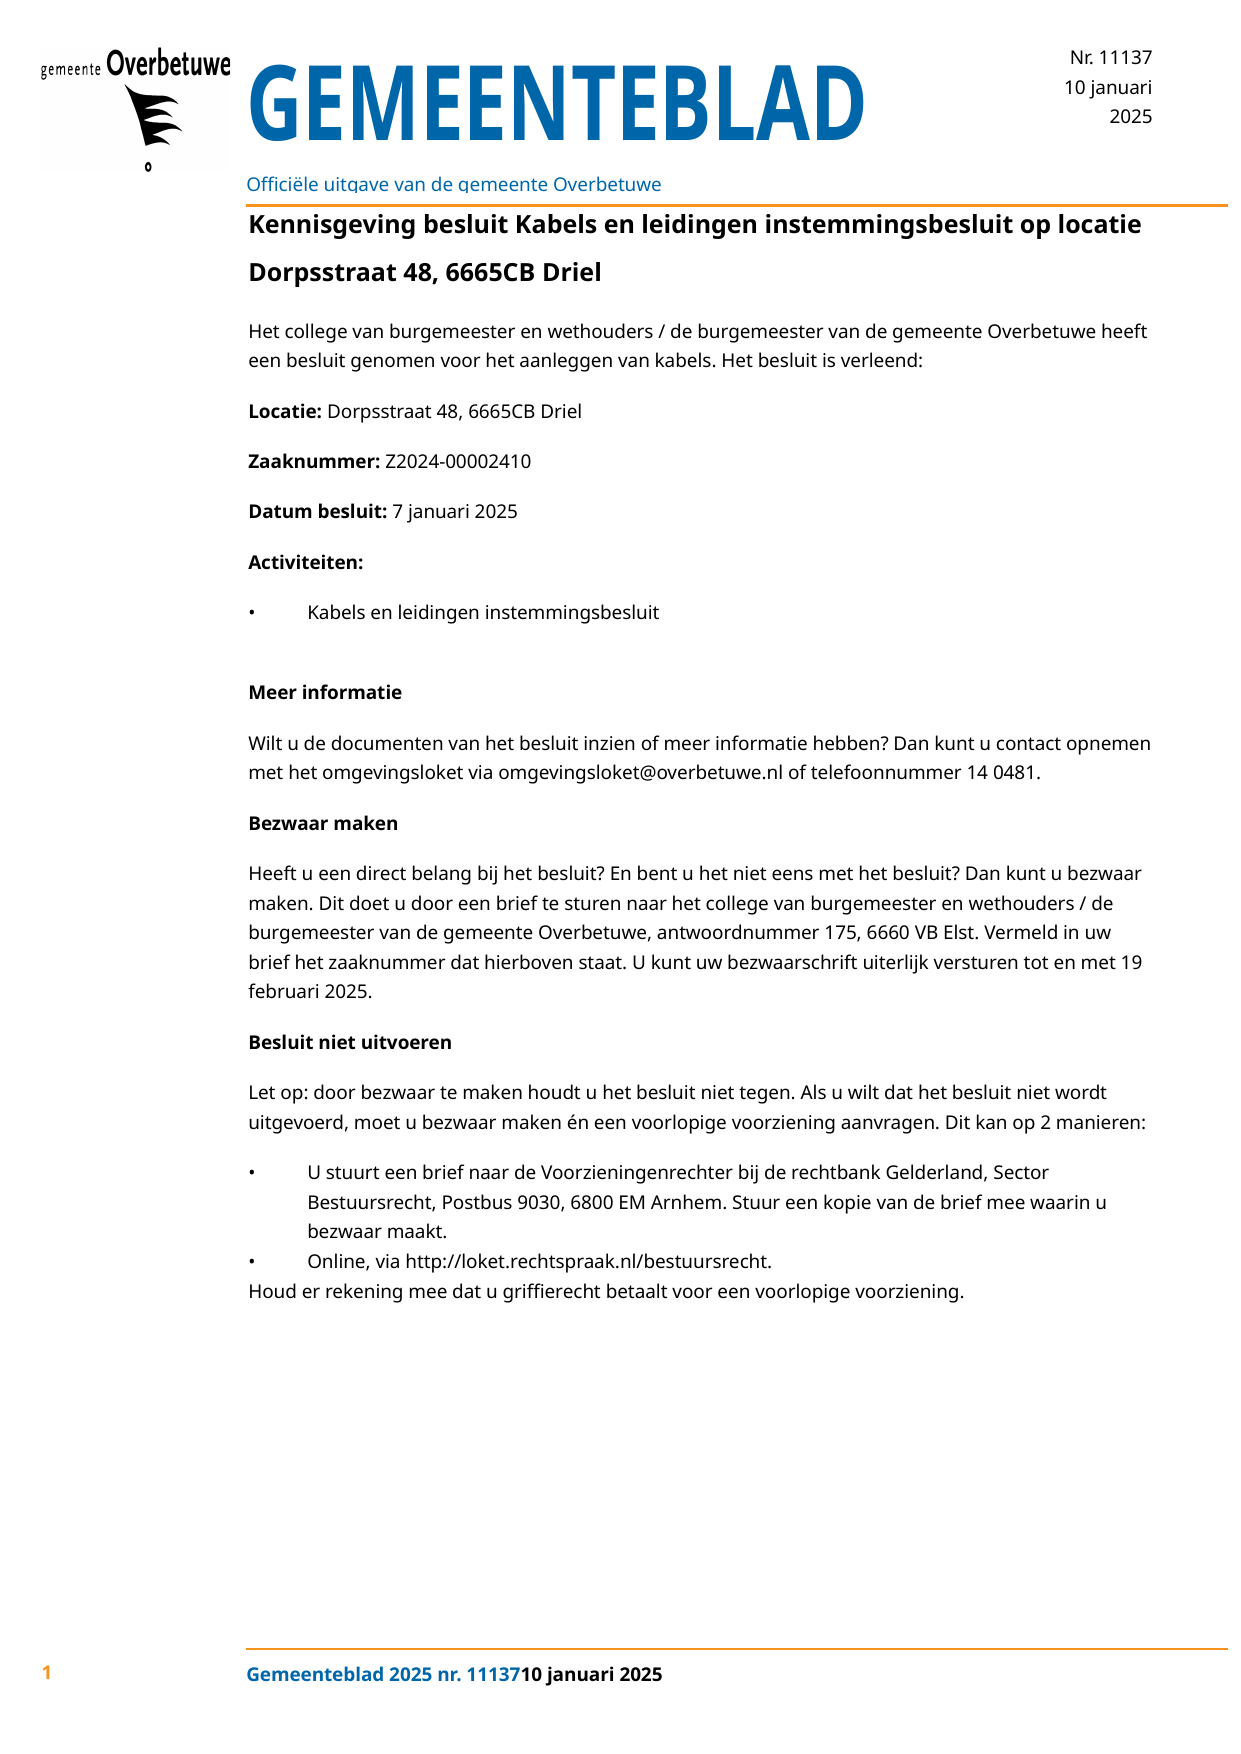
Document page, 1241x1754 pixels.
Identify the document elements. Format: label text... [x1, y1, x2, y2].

text Zaaknummer: Z2024-00002410 [248, 448, 1152, 474]
text Wilt u de documenten van het besluit inzien of meer informatie hebben? Dan kunt u contact opnemen met het omgevingsloket via omgevingsloket@overbetuwe.nl of telefoonnummer 14 0481. [248, 730, 1152, 785]
text Let op: door bezwaar te maken houdt u het besluit niet tegen. Als u wilt dat het besluit niet wordt uitgevoerd, moet u bezwaar maken én een voorlopige voorziening aanvragen. Dit kan op 2 manieren: [248, 1079, 1152, 1135]
text Meer informatie [248, 679, 1152, 705]
list U stuurt een brief naar de Voorzieningenrechter bij de rechtbank Gelderland, Sector Bestuursrecht, Postbus 9030, 6800 EM Arnhem. Stuur een kopie van de brief mee waarin u bezwaar maakt. [248, 1159, 1152, 1244]
picture [41, 47, 231, 172]
text Activiteiten: [248, 549, 1152, 575]
list Kabels en leidingen instemmingsbesluit [248, 599, 1152, 625]
text Houd er rekening mee dat u griffierecht betaalt voor een voorlopige voorziening. [248, 1278, 1152, 1304]
list Online, via http://loket.rechtspraak.nl/bestuursrecht. [248, 1248, 1152, 1274]
text Besluit niet uitvoeren [248, 1029, 1152, 1055]
text Het college van burgemeester en wethouders / de burgemeester van de gemeente Overbetuwe heeft een besluit genomen voor het aanleggen van kabels. Het besluit is verleend: [248, 318, 1152, 373]
text Kennisgeving besluit Kabels en leidingen instemmingsbesluit op locatie Dorpsstraat 48, 6665CB Driel [248, 207, 1152, 288]
text Heeft u een direct belang bij het besluit? En bent u het niet eens met het besluit? Dan kunt u bezwaar maken. Dit doet u door een brief te sturen naar het college van burgemeester en wethouders / de burgemeester van de gemeente Overbetuwe, antwoordnummer 175, 6660 VB Elst. Vermeld in uw brief het zaaknummer dat hierboven staat. U kunt uw bezwaarschrift uiterlijk versturen tot en met 19 februari 2025. [248, 860, 1152, 1004]
text Bezwaar maken [248, 810, 1152, 836]
text Datum besluit: 7 januari 2025 [248, 499, 1152, 524]
text Locatie: Dorpsstraat 48, 6665CB Driel [248, 398, 1152, 424]
